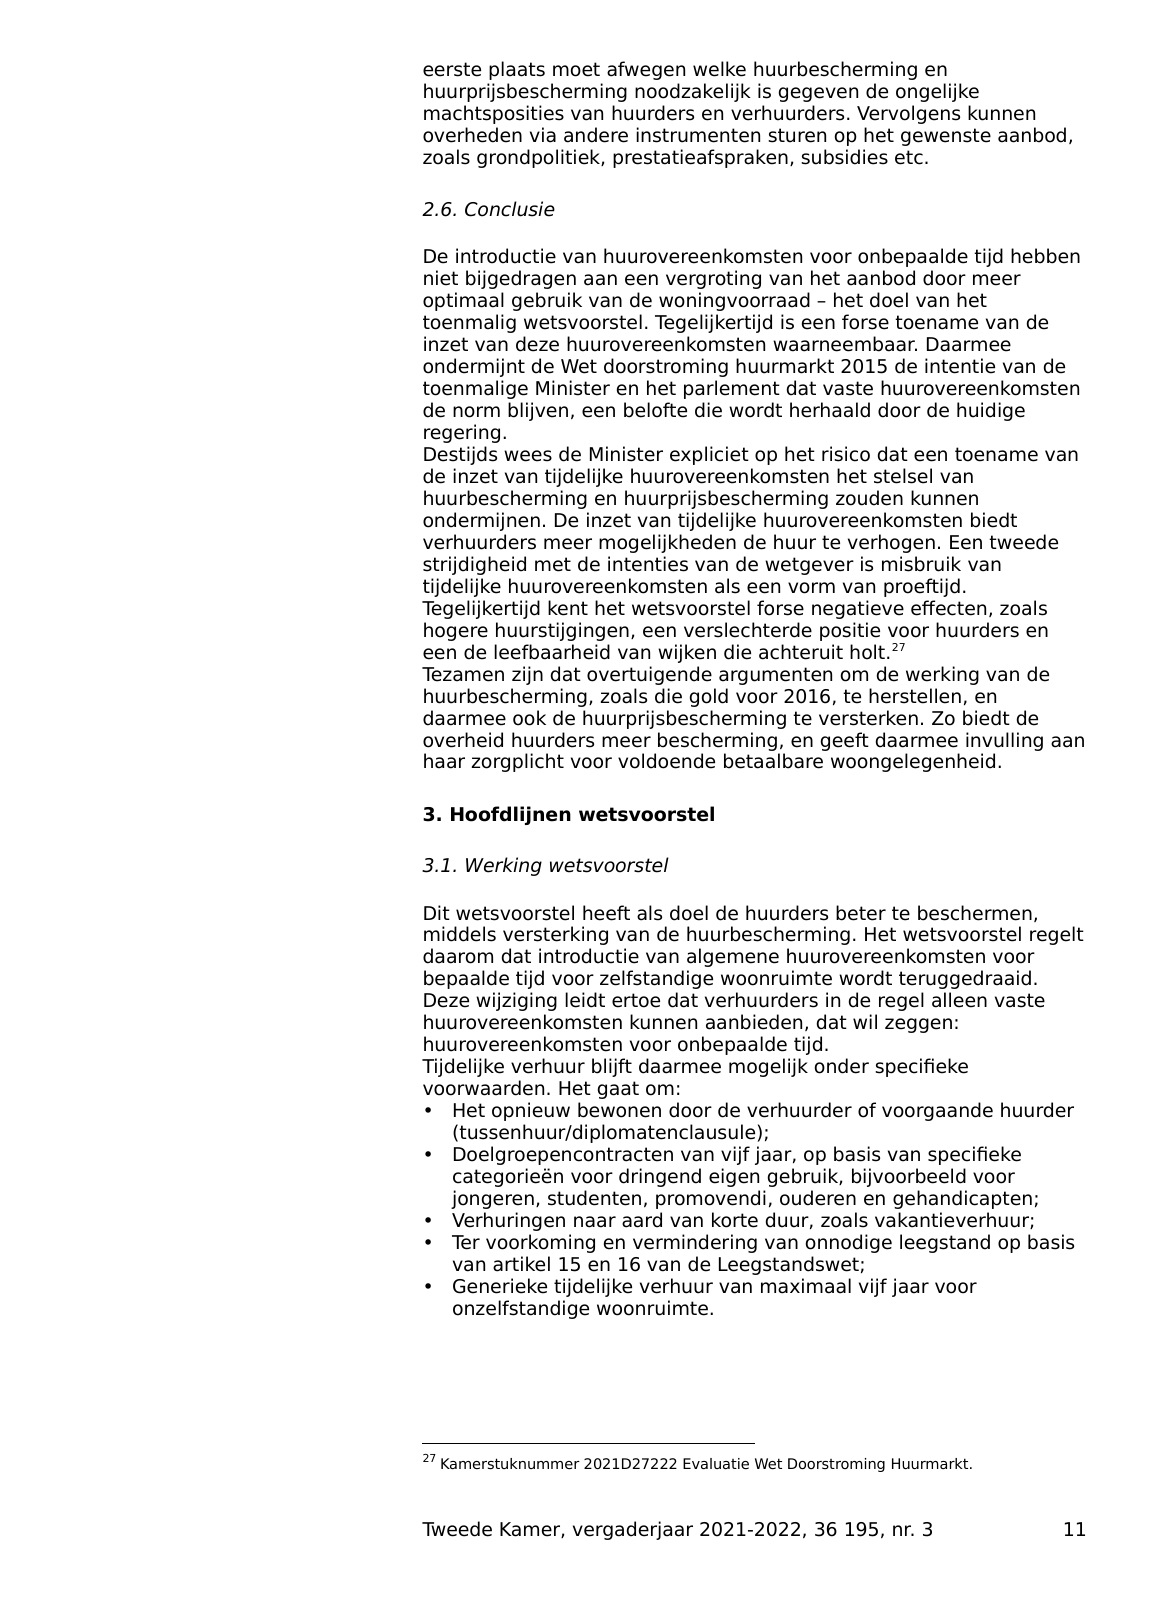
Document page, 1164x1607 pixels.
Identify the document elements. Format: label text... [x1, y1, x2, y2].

subtitle 2.6. Conclusie [422, 199, 1087, 221]
text Kamerstuknummer 2021D27222 Evaluatie Wet Doorstroming Huurmarkt. [422, 1452, 1087, 1474]
text Tijdelijke verhuur blijft daarmee mogelijk onder specifieke voorwaarden. Het gaat om: [422, 1056, 1087, 1100]
text Dit wetsvoorstel heeft als doel de huurders beter te beschermen, middels versterking van de huurbescherming. Het wetsvoorstel regelt daarom dat introductie van algemene huurovereenkomsten voor bepaalde tijd voor zelfstandige woonruimte wordt teruggedraaid. Deze wijziging leidt ertoe dat verhuurders in de regel alleen vaste huurovereenkomsten kunnen aanbieden, dat wil zeggen: huurovereenkomsten voor onbepaalde tijd. [422, 902, 1087, 1056]
text • Het opnieuw bewonen door de verhuurder of voorgaande huurder (tussenhuur/diplomatenclausule); [422, 1100, 1087, 1144]
subtitle 3. Hoofdlijnen wetsvoorstel [422, 803, 1087, 825]
text Destijds wees de Minister expliciet op het risico dat een toename van de inzet van tijdelijke huurovereenkomsten het stelsel van huurbescherming en huurprijsbescherming zouden kunnen ondermijnen. De inzet van tijdelijke huurovereenkomsten biedt verhuurders meer mogelijkheden de huur te verhogen. Een tweede strijdigheid met de intenties van de wetgever is misbruik van tijdelijke huurovereenkomsten als een vorm van proeftijd. [422, 444, 1087, 598]
text • Generieke tijdelijke verhuur van maximaal vijf jaar voor onzelfstandige woonruimte. [422, 1276, 1087, 1320]
text De introductie van huurovereenkomsten voor onbepaalde tijd hebben niet bijgedragen aan een vergroting van het aanbod door meer optimaal gebruik van de woningvoorraad – het doel van het toenmalig wetsvoorstel. Tegelijkertijd is een forse toename van de inzet van deze huurovereenkomsten waarneembaar. Daarmee ondermijnt de Wet doorstroming huurmarkt 2015 de intentie van de toenmalige Minister en het parlement dat vaste huurovereenkomsten de norm blijven, een belofte die wordt herhaald door de huidige regering. [422, 246, 1087, 444]
text • Verhuringen naar aard van korte duur, zoals vakantieverhuur; [422, 1210, 1087, 1232]
text Tegelijkertijd kent het wetsvoorstel forse negatieve effecten, zoals hogere huurstijgingen, een verslechterde positie voor huurders en een de leefbaarheid van wijken die achteruit holt. [422, 598, 1087, 663]
text • Ter voorkoming en vermindering van onnodige leegstand op basis van artikel 15 en 16 van de Leegstandswet; [422, 1232, 1087, 1276]
text Tezamen zijn dat overtuigende argumenten om de werking van de huurbescherming, zoals die gold voor 2016, te herstellen, en daarmee ook de huurprijsbescherming te versterken. Zo biedt de overheid huurders meer bescherming, en geeft daarmee invulling aan haar zorgplicht voor voldoende betaalbare woongelegenheid. [422, 663, 1087, 773]
text • Doelgroepencontracten van vijf jaar, op basis van specifieke categorieën voor dringend eigen gebruik, bijvoorbeeld voor jongeren, studenten, promovendi, ouderen en gehandicapten; [422, 1144, 1087, 1210]
text eerste plaats moet afwegen welke huurbescherming en huurprijsbescherming noodzakelijk is gegeven de ongelijke machtsposities van huurders en verhuurders. Vervolgens kunnen overheden via andere instrumenten sturen op het gewenste aanbod, zoals grondpolitiek, prestatieafspraken, subsidies etc. [422, 59, 1087, 169]
subtitle 3.1. Werking wetsvoorstel [422, 855, 1087, 877]
